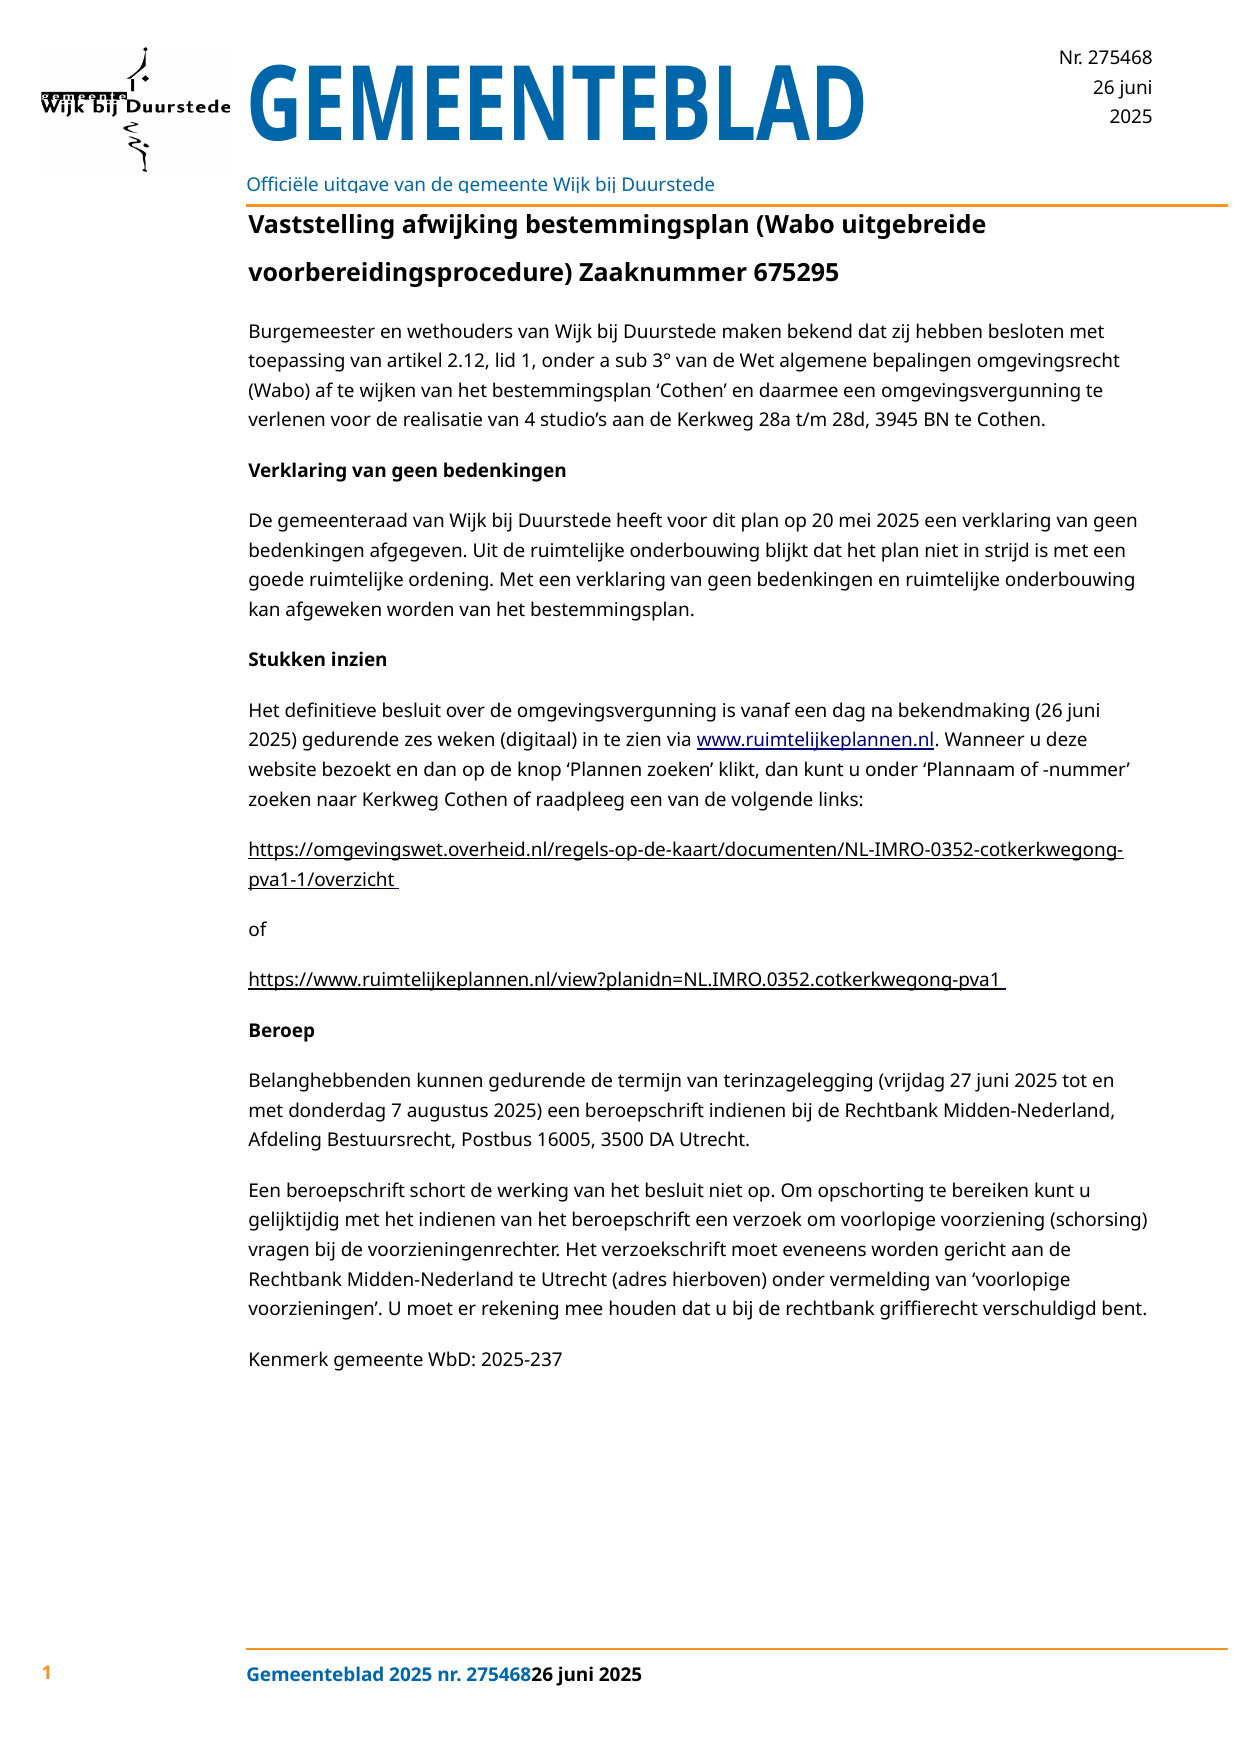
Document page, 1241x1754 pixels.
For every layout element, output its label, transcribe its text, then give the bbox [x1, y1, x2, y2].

text Beroep [248, 1017, 1152, 1043]
text https://www.ruimtelijkeplannen.nl/view?planidn=NL.IMRO.0352.cotkerkwegong-pva1 [248, 967, 1152, 992]
text Een beroepschrift schort de werking van het besluit niet op. Om opschorting te bereiken kunt u gelijktijdig met het indienen van het beroepschrift een verzoek om voorlopige voorziening (schorsing) vragen bij de voorzieningenrechter. Het verzoekschrift moet eveneens worden gericht aan de Rechtbank Midden-Nederland te Utrecht (adres hierboven) onder vermelding van ‘voorlopige voorzieningen’. U moet er rekening mee houden dat u bij de rechtbank griffierecht verschuldigd bent. [248, 1177, 1152, 1321]
text https://omgevingswet.overheid.nl/regels-op-de-kaart/documenten/NL-IMRO-0352-cotkerkwegong-pva1-1/overzicht [248, 836, 1152, 892]
text Het definitieve besluit over de omgevingsvergunning is vanaf een dag na bekendmaking (26 juni 2025) gedurende zes weken (digitaal) in te zien via www.ruimtelijkeplannen.nl. Wanneer u deze website bezoekt en dan op de knop ‘Plannen zoeken’ klikt, dan kunt u onder ‘Plannaam of -nummer’ zoeken naar Kerkweg Cothen of raadpleeg een van de volgende links: [248, 697, 1152, 812]
text Stukken inzien [248, 647, 1152, 672]
text of [248, 916, 1152, 942]
text Kenmerk gemeente WbD: 2025-237 [248, 1346, 1152, 1372]
text Burgemeester en wethouders van Wijk bij Duurstede maken bekend dat zij hebben besloten met toepassing van artikel 2.12, lid 1, onder a sub 3° van de Wet algemene bepalingen omgevingsrecht (Wabo) af te wijken van het bestemmingsplan ‘Cothen’ en daarmee een omgevingsvergunning te verlenen voor de realisatie van 4 studio’s aan de Kerkweg 28a t/m 28d, 3945 BN te Cothen. [248, 318, 1152, 432]
text Vaststelling afwijking bestemmingsplan (Wabo uitgebreide voorbereidingsprocedure) Zaaknummer 675295 [248, 207, 1152, 288]
text Verklaring van geen bedenkingen [248, 457, 1152, 483]
text Belanghebbenden kunnen gedurende de termijn van terinzagelegging (vrijdag 27 juni 2025 tot en met donderdag 7 augustus 2025) een beroepschrift indienen bij de Rechtbank Midden-Nederland, Afdeling Bestuursrecht, Postbus 16005, 3500 DA Utrecht. [248, 1067, 1152, 1152]
text De gemeenteraad van Wijk bij Duurstede heeft voor dit plan op 20 mei 2025 een verklaring van geen bedenkingen afgegeven. Uit de ruimtelijke onderbouwing blijkt dat het plan niet in strijd is met een goede ruimtelijke ordening. Met een verklaring van geen bedenkingen en ruimtelijke onderbouwing kan afgeweken worden van het bestemmingsplan. [248, 507, 1152, 622]
picture [41, 47, 231, 172]
